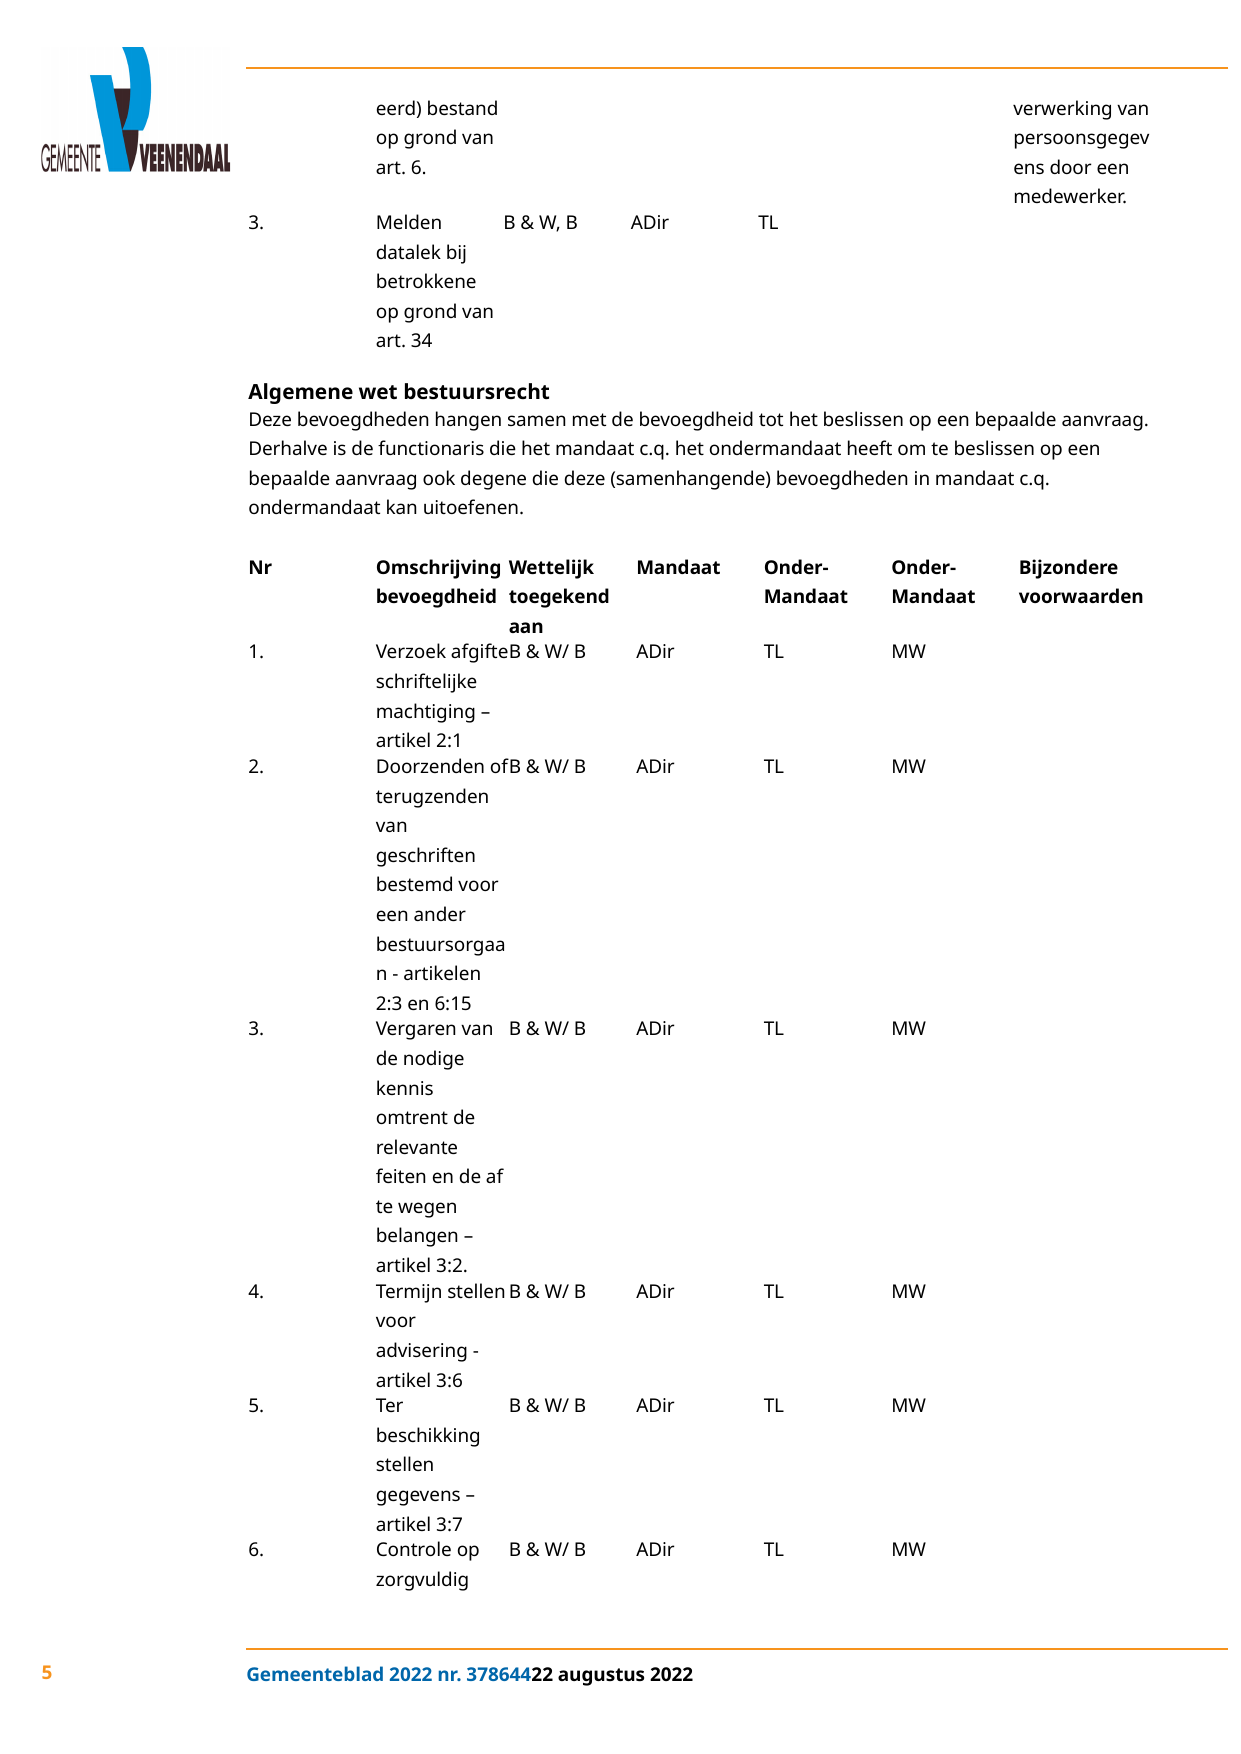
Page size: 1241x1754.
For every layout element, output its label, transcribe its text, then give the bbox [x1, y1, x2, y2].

table_cell [1013, 209, 1152, 353]
table_cell TL [764, 639, 891, 753]
table_cell MW [891, 1278, 1018, 1392]
table_header Nr [248, 554, 376, 639]
table_cell eerd) bestand op grond van art. 6. [376, 95, 503, 209]
table_cell [758, 95, 886, 209]
table_cell Vergaren van de nodige kennis omtrent de relevante feiten en de af te wegen belangen – artikel 3:2. [376, 1016, 508, 1278]
text Algemene wet bestuursrecht [248, 377, 1152, 406]
table_cell ADir [636, 1537, 763, 1592]
table_cell B & W/ B [509, 753, 636, 1016]
table_cell TL [764, 753, 891, 1016]
table_header Mandaat [636, 554, 763, 639]
table_header Bijzondere voorwaarden [1019, 554, 1152, 639]
table_cell 6. [248, 1537, 376, 1592]
table_cell [886, 95, 1013, 209]
table_header Wettelijk toegekend aan [509, 554, 636, 639]
table_cell verwerking van persoonsgegevens door een medewerker. [1013, 95, 1152, 209]
table_cell [886, 209, 1013, 353]
table_cell [1019, 753, 1152, 1016]
table_cell B & W/ B [509, 1278, 636, 1392]
table_cell B & W/ B [509, 1016, 636, 1278]
table_cell TL [764, 1537, 891, 1592]
table_cell TL [764, 1016, 891, 1278]
table_cell B & W/ B [509, 639, 636, 753]
table_cell 3. [248, 1016, 376, 1278]
table_cell MW [891, 1537, 1018, 1592]
table_cell 3. [248, 209, 376, 353]
table_cell [1019, 1537, 1152, 1592]
table_cell B & W/ B [509, 1537, 636, 1592]
table_cell 2. [248, 753, 376, 1016]
table_cell MW [891, 753, 1018, 1016]
table_header Onder- Mandaat [891, 554, 1018, 639]
table_cell Controle op zorgvuldig [376, 1537, 508, 1592]
table_cell TL [758, 209, 886, 353]
table_cell TL [764, 1278, 891, 1392]
table_cell Melden datalek bij betrokkene op grond van art. 34 [376, 209, 503, 353]
table_header Omschrijving bevoegdheid [376, 554, 508, 639]
table_cell [248, 95, 376, 209]
table_cell ADir [636, 1393, 763, 1537]
table_header Onder- Mandaat [764, 554, 891, 639]
table_cell ADir [631, 209, 758, 353]
table_cell ADir [636, 1016, 763, 1278]
table_cell 4. [248, 1278, 376, 1392]
table_cell [1019, 1016, 1152, 1278]
picture [41, 47, 130, 172]
table_cell ADir [636, 639, 763, 753]
table_cell [1019, 1278, 1152, 1392]
table_cell ADir [636, 1278, 763, 1392]
picture [123, 47, 231, 172]
table_cell MW [891, 1016, 1018, 1278]
table_cell Doorzenden of terugzenden van geschriften bestemd voor een ander bestuursorgaan - artikelen 2:3 en 6:15 [376, 753, 508, 1016]
table_cell [1019, 639, 1152, 753]
text Deze bevoegdheden hangen samen met de bevoegdheid tot het beslissen op een bepaalde aanvraag. Derhalve is de functionaris die het mandaat c.q. het ondermandaat heeft om te beslissen op een bepaalde aanvraag ook degene die deze (samenhangende) bevoegdheden in mandaat c.q. ondermandaat kan uitoefenen. [248, 406, 1152, 520]
table_cell MW [891, 1393, 1018, 1537]
table_cell MW [891, 639, 1018, 753]
table_cell ADir [636, 753, 763, 1016]
table_cell [631, 95, 758, 209]
table_cell 5. [248, 1393, 376, 1537]
table_cell Verzoek afgifte schriftelijke machtiging – artikel 2:1 [376, 639, 508, 753]
table_cell [503, 95, 631, 209]
table_cell Ter beschikking stellen gegevens – artikel 3:7 [376, 1393, 508, 1537]
table_cell Termijn stellen voor advisering - artikel 3:6 [376, 1278, 508, 1392]
table_cell 1. [248, 639, 376, 753]
table_cell B & W, B [503, 209, 631, 353]
table_cell B & W/ B [509, 1393, 636, 1537]
table_cell [1019, 1393, 1152, 1537]
table_cell TL [764, 1393, 891, 1537]
